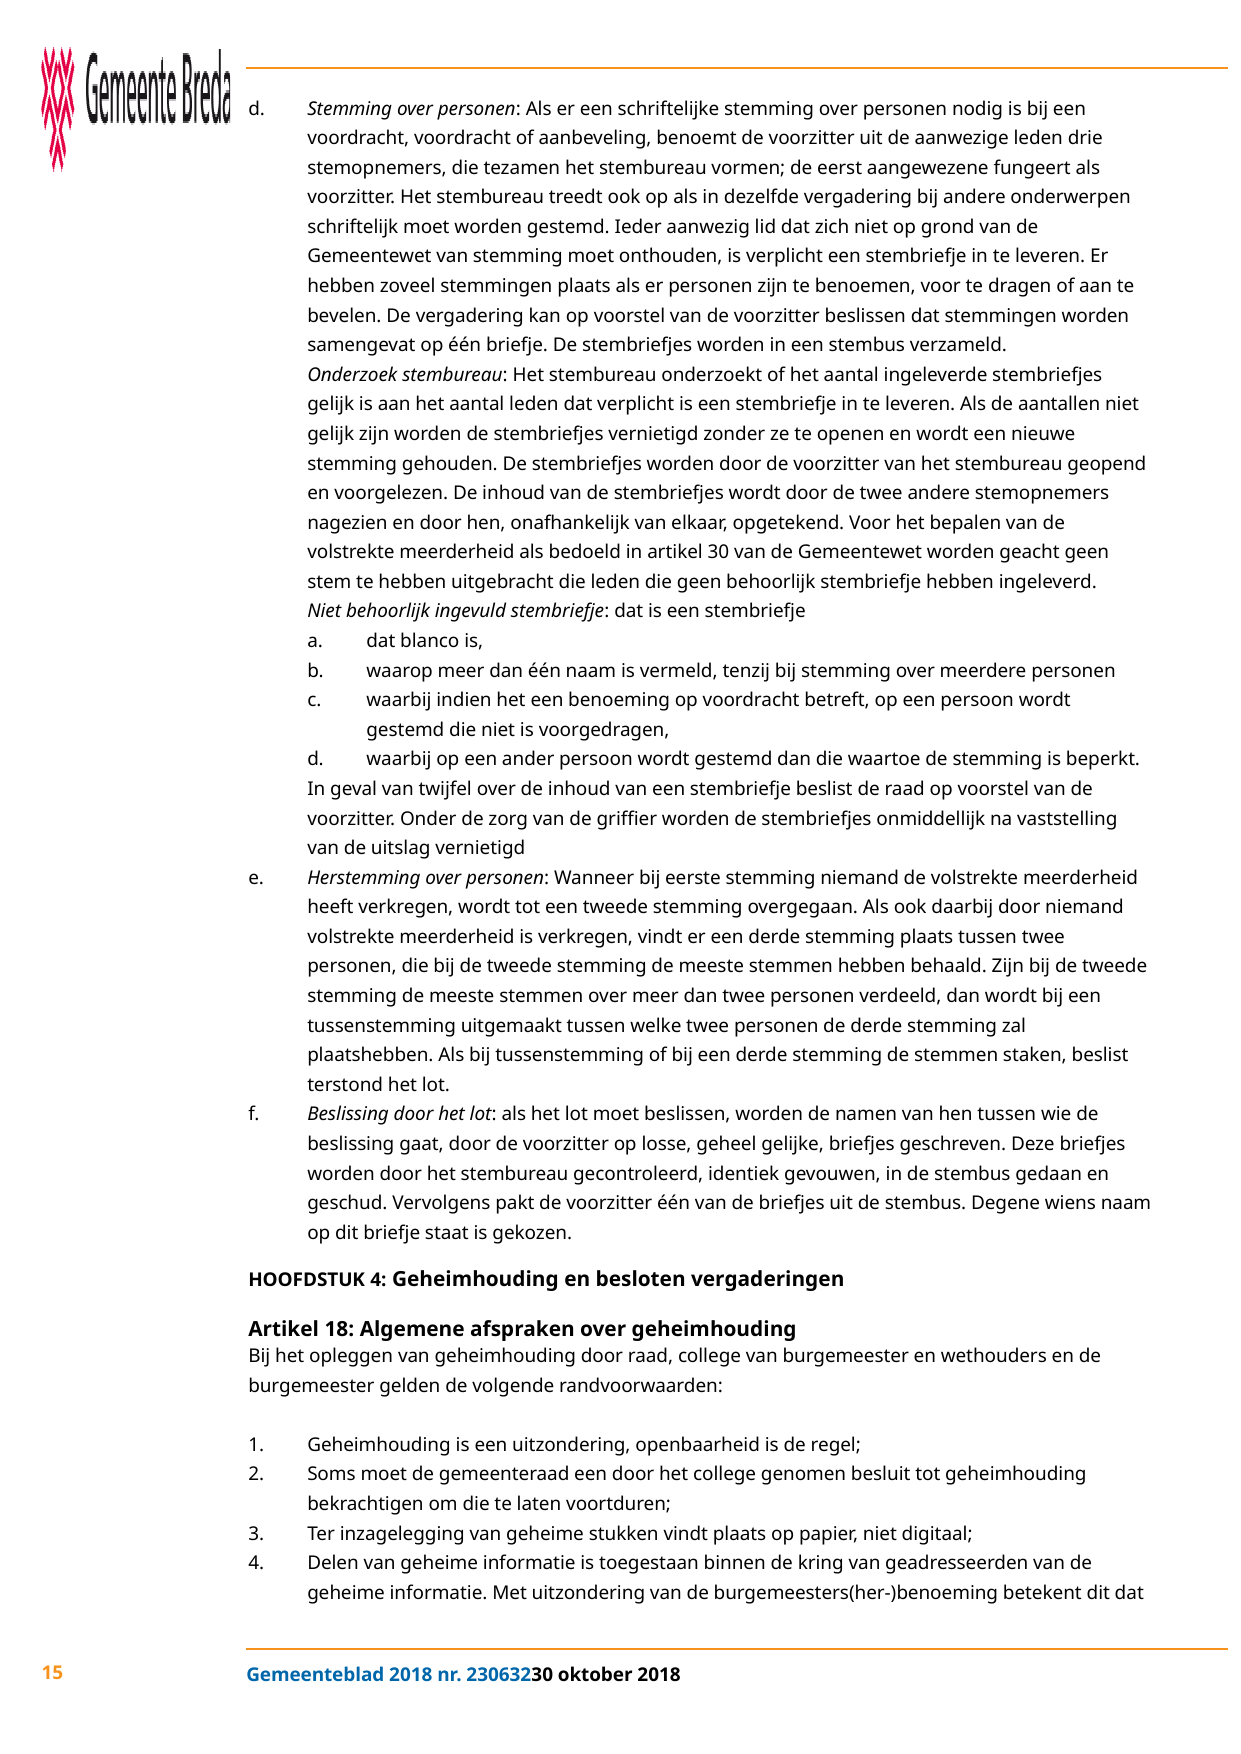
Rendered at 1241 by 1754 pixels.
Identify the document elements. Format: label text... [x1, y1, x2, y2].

list waarbij indien het een benoeming op voordracht betreft, op een persoon wordt gestemd die niet is voorgedragen, [307, 686, 1152, 742]
list Geheimhouding is een uitzondering, openbaarheid is de regel; [248, 1431, 1152, 1457]
list In geval van twijfel over de inhoud van een stembriefje beslist de raad op voorstel van de voorzitter. Onder de zorg van de griffier worden de stembriefjes onmiddellijk na vaststelling van de uitslag vernietigd [248, 775, 1152, 860]
text Bij het opleggen van geheimhouding door raad, college van burgemeester en wethouders en de burgemeester gelden de volgende randvoorwaarden: [248, 1342, 1152, 1398]
list Soms moet de gemeenteraad een door het college genomen besluit tot geheimhouding bekrachtigen om die te laten voortduren; [248, 1461, 1152, 1516]
list Ter inzagelegging van geheime stukken vindt plaats op papier, niet digitaal; [248, 1520, 1152, 1546]
list Onderzoek stembureau: Het stembureau onderzoekt of het aantal ingeleverde stembriefjes gelijk is aan het aantal leden dat verplicht is een stembriefje in te leveren. Als de aantallen niet gelijk zijn worden de stembriefjes vernietigd zonder ze te openen en wordt een nieuwe stemming gehouden. De stembriefjes worden door de voorzitter van het stembureau geopend en voorgelezen. De inhoud van de stembriefjes wordt door de twee andere stemopnemers nagezien en door hen, onafhankelijk van elkaar, opgetekend. Voor het bepalen van de volstrekte meerderheid als bedoeld in artikel 30 van de Gemeentewet worden geacht geen stem te hebben uitgebracht die leden die geen behoorlijk stembriefje hebben ingeleverd. [248, 361, 1152, 594]
list waarop meer dan één naam is vermeld, tenzij bij stemming over meerdere personen [307, 657, 1152, 683]
text HOOFDSTUK 4: Geheimhouding en besloten vergaderingen [248, 1264, 1152, 1293]
list dat blanco is, [307, 627, 1152, 653]
list Niet behoorlijk ingevuld stembriefje: dat is een stembriefje [248, 598, 1152, 623]
list Beslissing door het lot: als het lot moet beslissen, worden de namen van hen tussen wie de beslissing gaat, door de voorzitter op losse, geheel gelijke, briefjes geschreven. Deze briefjes worden door het stembureau gecontroleerd, identiek gevouwen, in de stembus gedaan en geschud. Vervolgens pakt de voorzitter één van de briefjes uit de stembus. Degene wiens naam op dit briefje staat is gekozen. [248, 1101, 1152, 1245]
picture [41, 47, 231, 172]
list Delen van geheime informatie is toegestaan binnen de kring van geadresseerden van de geheime informatie. Met uitzondering van de burgemeesters(her-)benoeming betekent dit dat [248, 1549, 1152, 1605]
text Artikel 18: Algemene afspraken over geheimhouding [248, 1314, 1152, 1342]
list Stemming over personen: Als er een schriftelijke stemming over personen nodig is bij een voordracht, voordracht of aanbeveling, benoemt de voorzitter uit de aanwezige leden drie stemopnemers, die tezamen het stembureau vormen; de eerst aangewezene fungeert als voorzitter. Het stembureau treedt ook op als in dezelfde vergadering bij andere onderwerpen schriftelijk moet worden gestemd. Ieder aanwezig lid dat zich niet op grond van de Gemeentewet van stemming moet onthouden, is verplicht een stembriefje in te leveren. Er hebben zoveel stemmingen plaats als er personen zijn te benoemen, voor te dragen of aan te bevelen. De vergadering kan op voorstel van de voorzitter beslissen dat stemmingen worden samengevat op één briefje. De stembriefjes worden in een stembus verzameld. [248, 95, 1152, 357]
list waarbij op een ander persoon wordt gestemd dan die waartoe de stemming is beperkt. [307, 746, 1152, 771]
list Herstemming over personen: Wanneer bij eerste stemming niemand de volstrekte meerderheid heeft verkregen, wordt tot een tweede stemming overgegaan. Als ook daarbij door niemand volstrekte meerderheid is verkregen, vindt er een derde stemming plaats tussen twee personen, die bij de tweede stemming de meeste stemmen hebben behaald. Zijn bij de tweede stemming de meeste stemmen over meer dan twee personen verdeeld, dan wordt bij een tussenstemming uitgemaakt tussen welke twee personen de derde stemming zal plaatshebben. Als bij tussenstemming of bij een derde stemming de stemmen staken, beslist terstond het lot. [248, 864, 1152, 1097]
